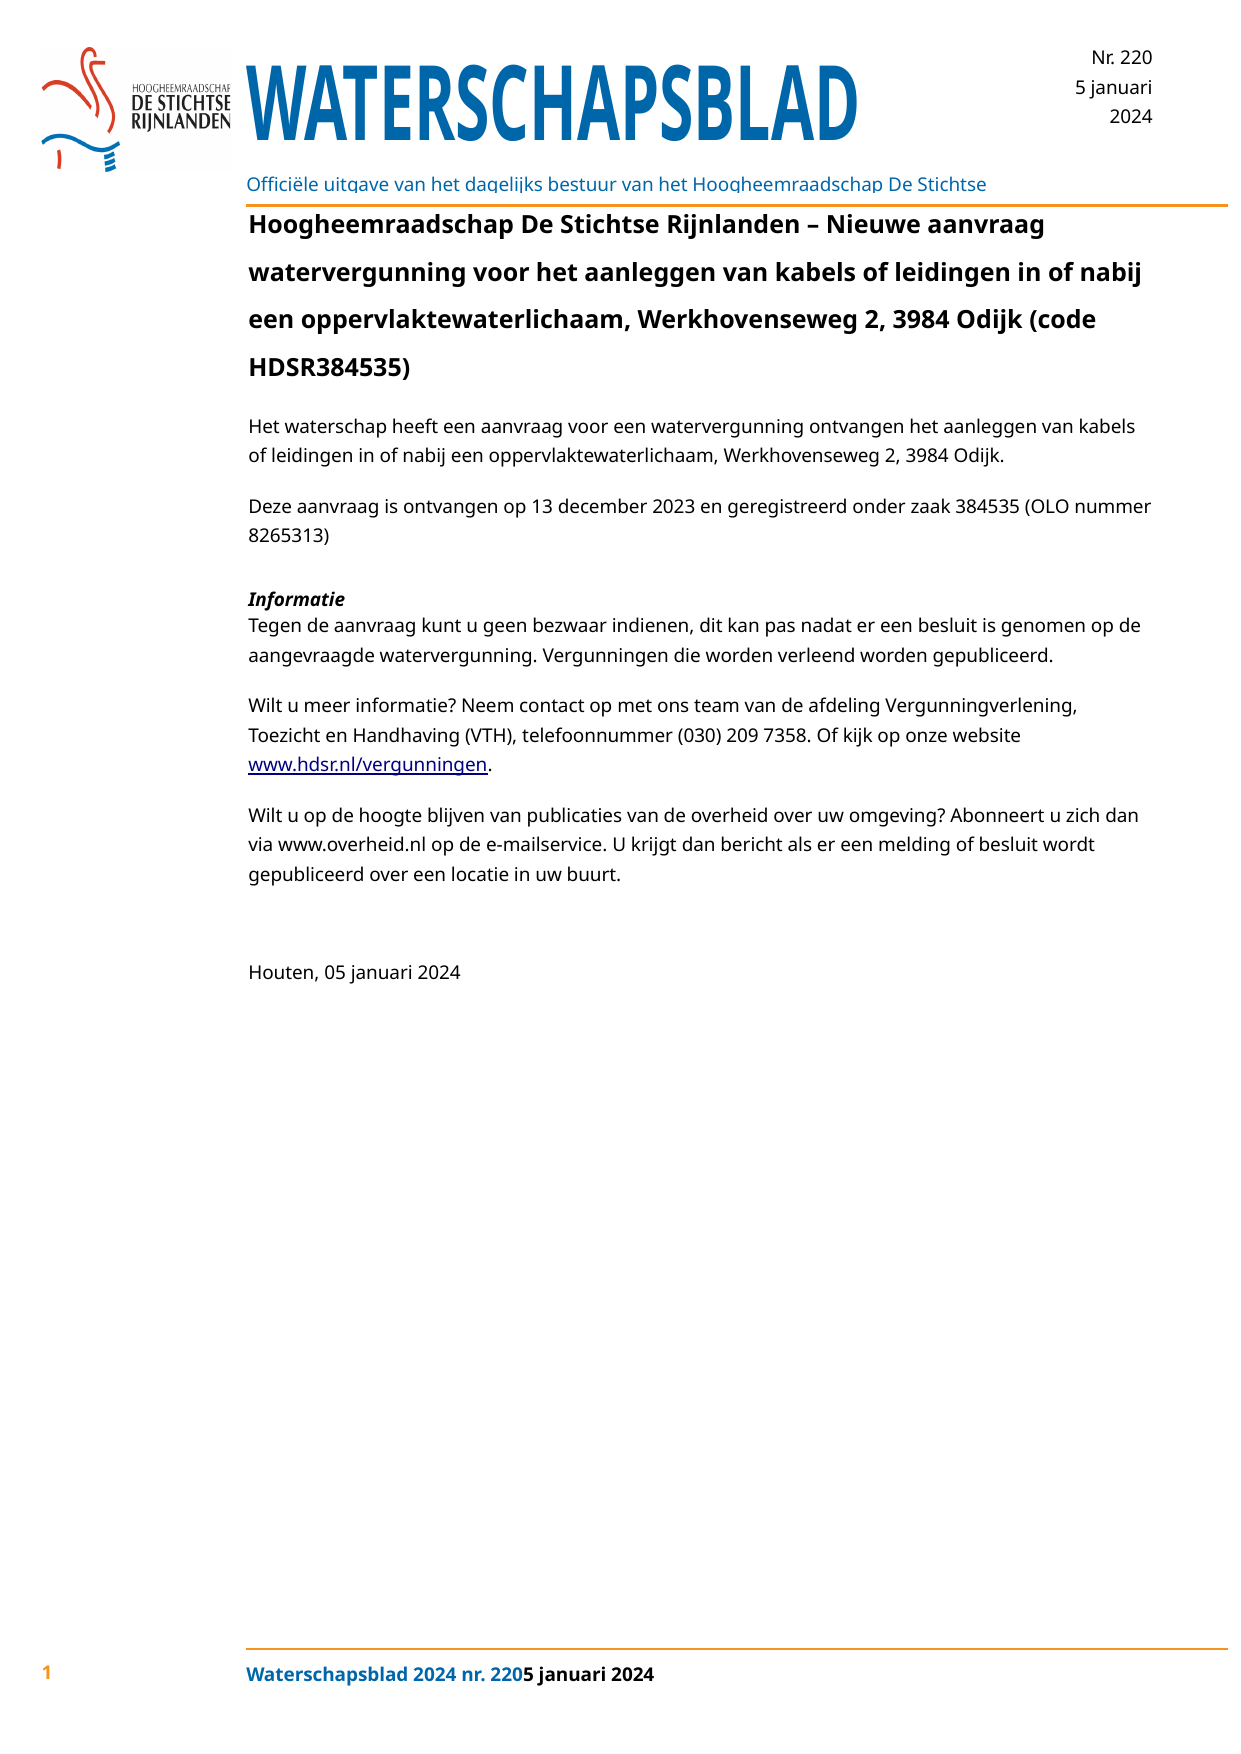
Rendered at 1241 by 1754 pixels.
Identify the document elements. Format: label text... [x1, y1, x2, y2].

text Wilt u op de hoogte blijven van publicaties van de overheid over uw omgeving? Abonneert u zich dan via www.overheid.nl op de e-mailservice. U krijgt dan bericht als er een melding of besluit wordt gepubliceerd over een locatie in uw buurt. [248, 802, 1152, 887]
text Tegen de aanvraag kunt u geen bezwaar indienen, dit kan pas nadat er een besluit is genomen op de aangevraagde watervergunning. Vergunningen die worden verleend worden gepubliceerd. [248, 612, 1152, 668]
text Hoogheemraadschap De Stichtse Rijnlanden – Nieuwe aanvraag watervergunning voor het aanleggen van kabels of leidingen in of nabij een oppervlaktewaterlichaam, Werkhovenseweg 2, 3984 Odijk (code HDSR384535) [248, 207, 1152, 384]
picture [41, 47, 231, 172]
text Informatie [248, 587, 1152, 612]
text Wilt u meer informatie? Neem contact op met ons team van de afdeling Vergunningverlening, Toezicht en Handhaving (VTH), telefoonnummer (030) 209 7358. Of kijk op onze website www.hdsr.nl/vergunningen. [248, 692, 1152, 777]
text Deze aanvraag is ontvangen op 13 december 2023 en geregistreerd onder zaak 384535 (OLO nummer 8265313) [248, 493, 1152, 548]
text Houten, 05 januari 2024 [248, 959, 1152, 985]
text Het waterschap heeft een aanvraag voor een watervergunning ontvangen het aanleggen van kabels of leidingen in of nabij een oppervlaktewaterlichaam, Werkhovenseweg 2, 3984 Odijk. [248, 413, 1152, 468]
